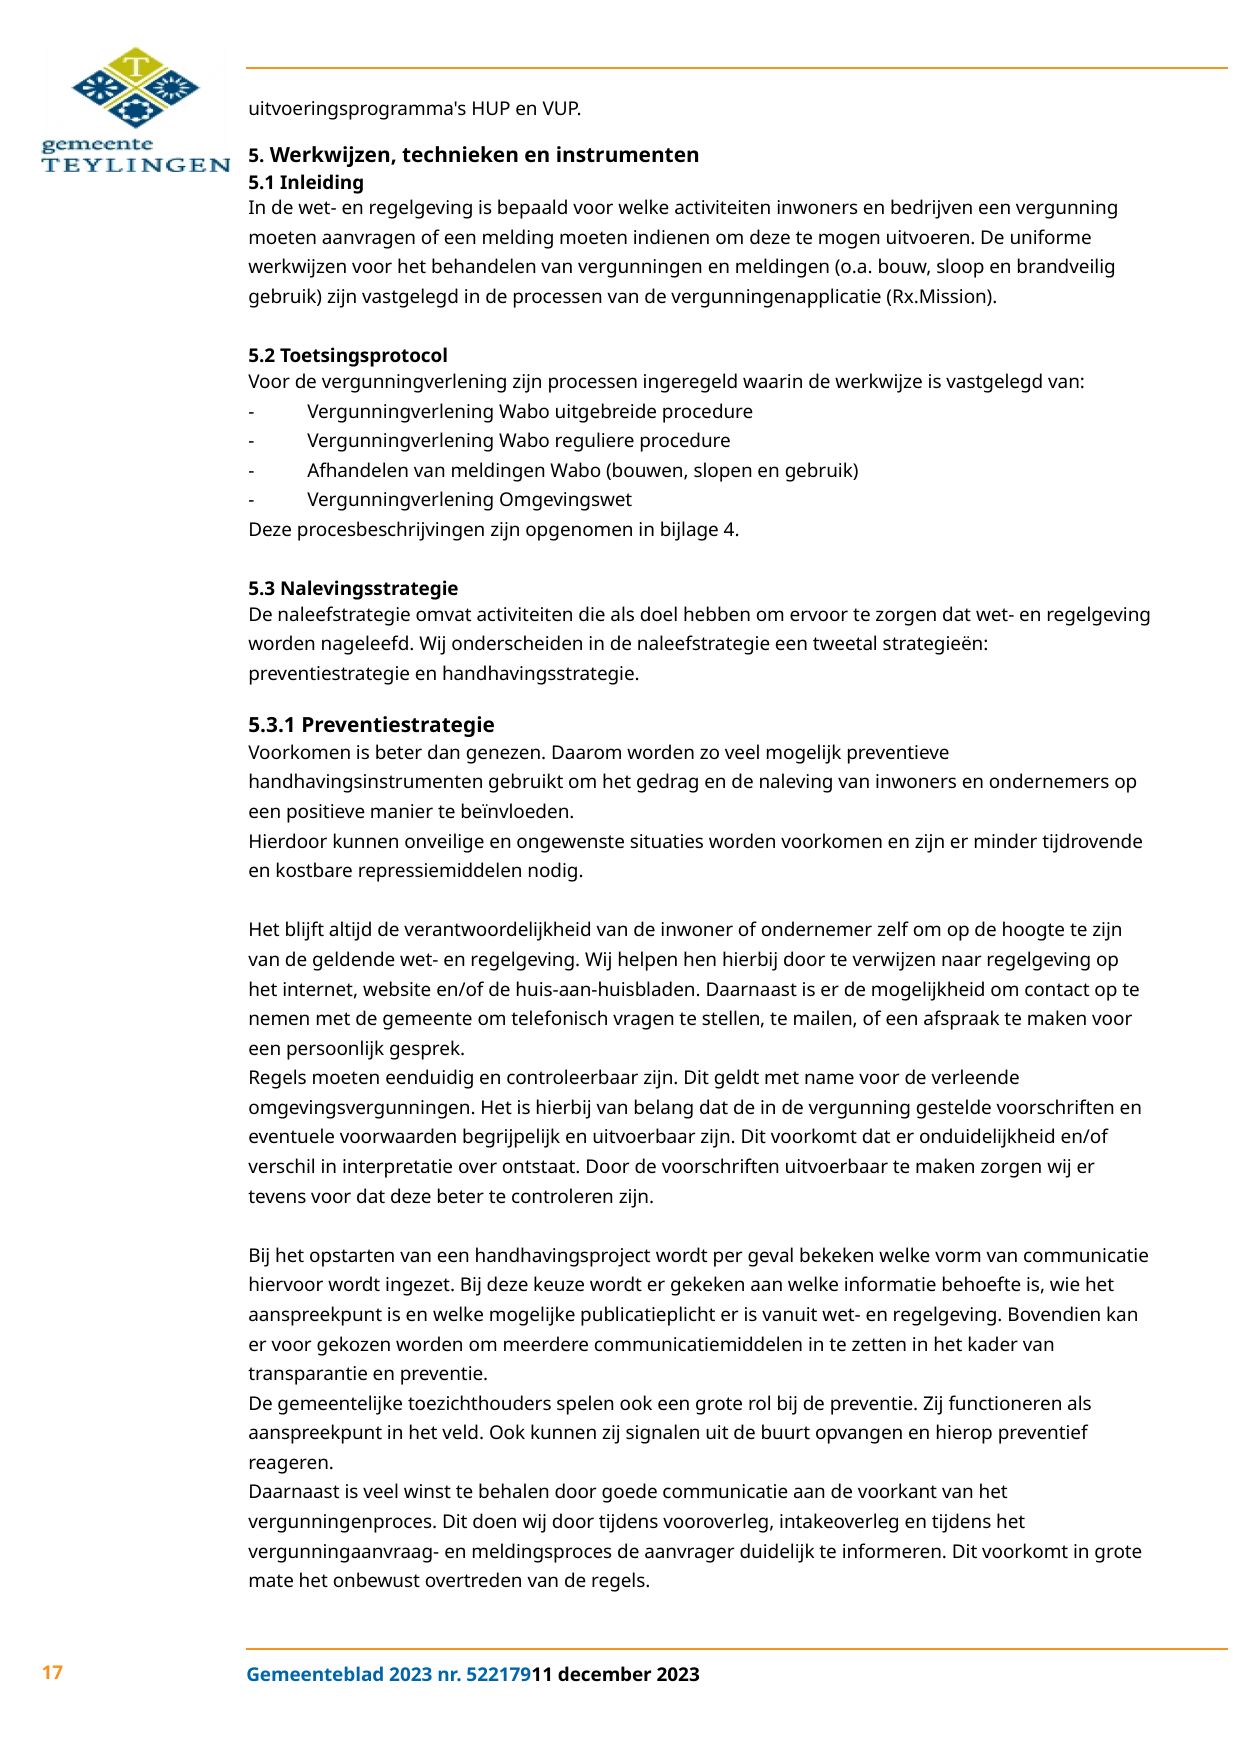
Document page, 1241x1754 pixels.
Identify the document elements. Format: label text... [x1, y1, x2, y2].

text Daarnaast is veel winst te behalen door goede communicatie aan de voorkant van het vergunningenproces. Dit doen wij door tijdens vooroverleg, intakeoverleg en tijdens het vergunningaanvraag- en meldingsproces de aanvrager duidelijk te informeren. Dit voorkomt in grote mate het onbewust overtreden van de regels. [248, 1479, 1152, 1593]
text Deze procesbeschrijvingen zijn opgenomen in bijlage 4. [248, 516, 1152, 542]
list Afhandelen van meldingen Wabo (bouwen, slopen en gebruik) [248, 457, 1152, 483]
text Het blijft altijd de verantwoordelijkheid van de inwoner of ondernemer zelf om op de hoogte te zijn van de geldende wet- en regelgeving. Wij helpen hen hierbij door te verwijzen naar regelgeving op het internet, website en/of de huis-aan-huisbladen. Daarnaast is er de mogelijkheid om contact op te nemen met de gemeente om telefonisch vragen te stellen, te mailen, of een afspraak te maken voor een persoonlijk gesprek. [248, 917, 1152, 1061]
text 5.3 Nalevingsstrategie [248, 575, 1152, 601]
text Bij het opstarten van een handhavingsproject wordt per geval bekeken welke vorm van communicatie hiervoor wordt ingezet. Bij deze keuze wordt er gekeken aan welke informatie behoefte is, wie het aanspreekpunt is en welke mogelijke publicatieplicht er is vanuit wet- en regelgeving. Bovendien kan er voor gekozen worden om meerdere communicatiemiddelen in te zetten in het kader van transparantie en preventie. [248, 1242, 1152, 1386]
text uitvoeringsprogramma's HUP en VUP. [248, 95, 1152, 121]
list Vergunningverlening Omgevingswet [248, 487, 1152, 512]
list Vergunningverlening Wabo uitgebreide procedure [248, 398, 1152, 423]
text Hierdoor kunnen onveilige en ongewenste situaties worden voorkomen en zijn er minder tijdrovende en kostbare repressiemiddelen nodig. [248, 828, 1152, 883]
text De gemeentelijke toezichthouders spelen ook een grote rol bij de preventie. Zij functioneren als aanspreekpunt in het veld. Ook kunnen zij signalen uit de buurt opvangen en hierop preventief reageren. [248, 1390, 1152, 1475]
text 5.3.1 Preventiestrategie [248, 711, 1152, 739]
picture [41, 47, 231, 172]
text De naleefstrategie omvat activiteiten die als doel hebben om ervoor te zorgen dat wet- en regelgeving worden nageleefd. Wij onderscheiden in de naleefstrategie een tweetal strategieën: preventiestrategie en handhavingsstrategie. [248, 601, 1152, 686]
text 5.1 Inleiding [248, 169, 1152, 194]
text 5. Werkwijzen, technieken en instrumenten [248, 140, 1152, 169]
text Voor de vergunningverlening zijn processen ingeregeld waarin de werkwijze is vastgelegd van: [248, 368, 1152, 394]
list Vergunningverlening Wabo reguliere procedure [248, 427, 1152, 453]
text Voorkomen is beter dan genezen. Daarom worden zo veel mogelijk preventieve handhavingsinstrumenten gebruikt om het gedrag en de naleving van inwoners en ondernemers op een positieve manier te beïnvloeden. [248, 739, 1152, 824]
text 5.2 Toetsingsprotocol [248, 342, 1152, 368]
text Regels moeten eenduidig en controleerbaar zijn. Dit geldt met name voor de verleende omgevingsvergunningen. Het is hierbij van belang dat de in de vergunning gestelde voorschriften en eventuele voorwaarden begrijpelijk en uitvoerbaar zijn. Dit voorkomt dat er onduidelijkheid en/of verschil in interpretatie over ontstaat. Door de voorschriften uitvoerbaar te maken zorgen wij er tevens voor dat deze beter te controleren zijn. [248, 1064, 1152, 1208]
text In de wet- en regelgeving is bepaald voor welke activiteiten inwoners en bedrijven een vergunning moeten aanvragen of een melding moeten indienen om deze te mogen uitvoeren. De uniforme werkwijzen voor het behandelen van vergunningen en meldingen (o.a. bouw, sloop en brandveilig gebruik) zijn vastgelegd in de processen van de vergunningenapplicatie (Rx.Mission). [248, 194, 1152, 309]
